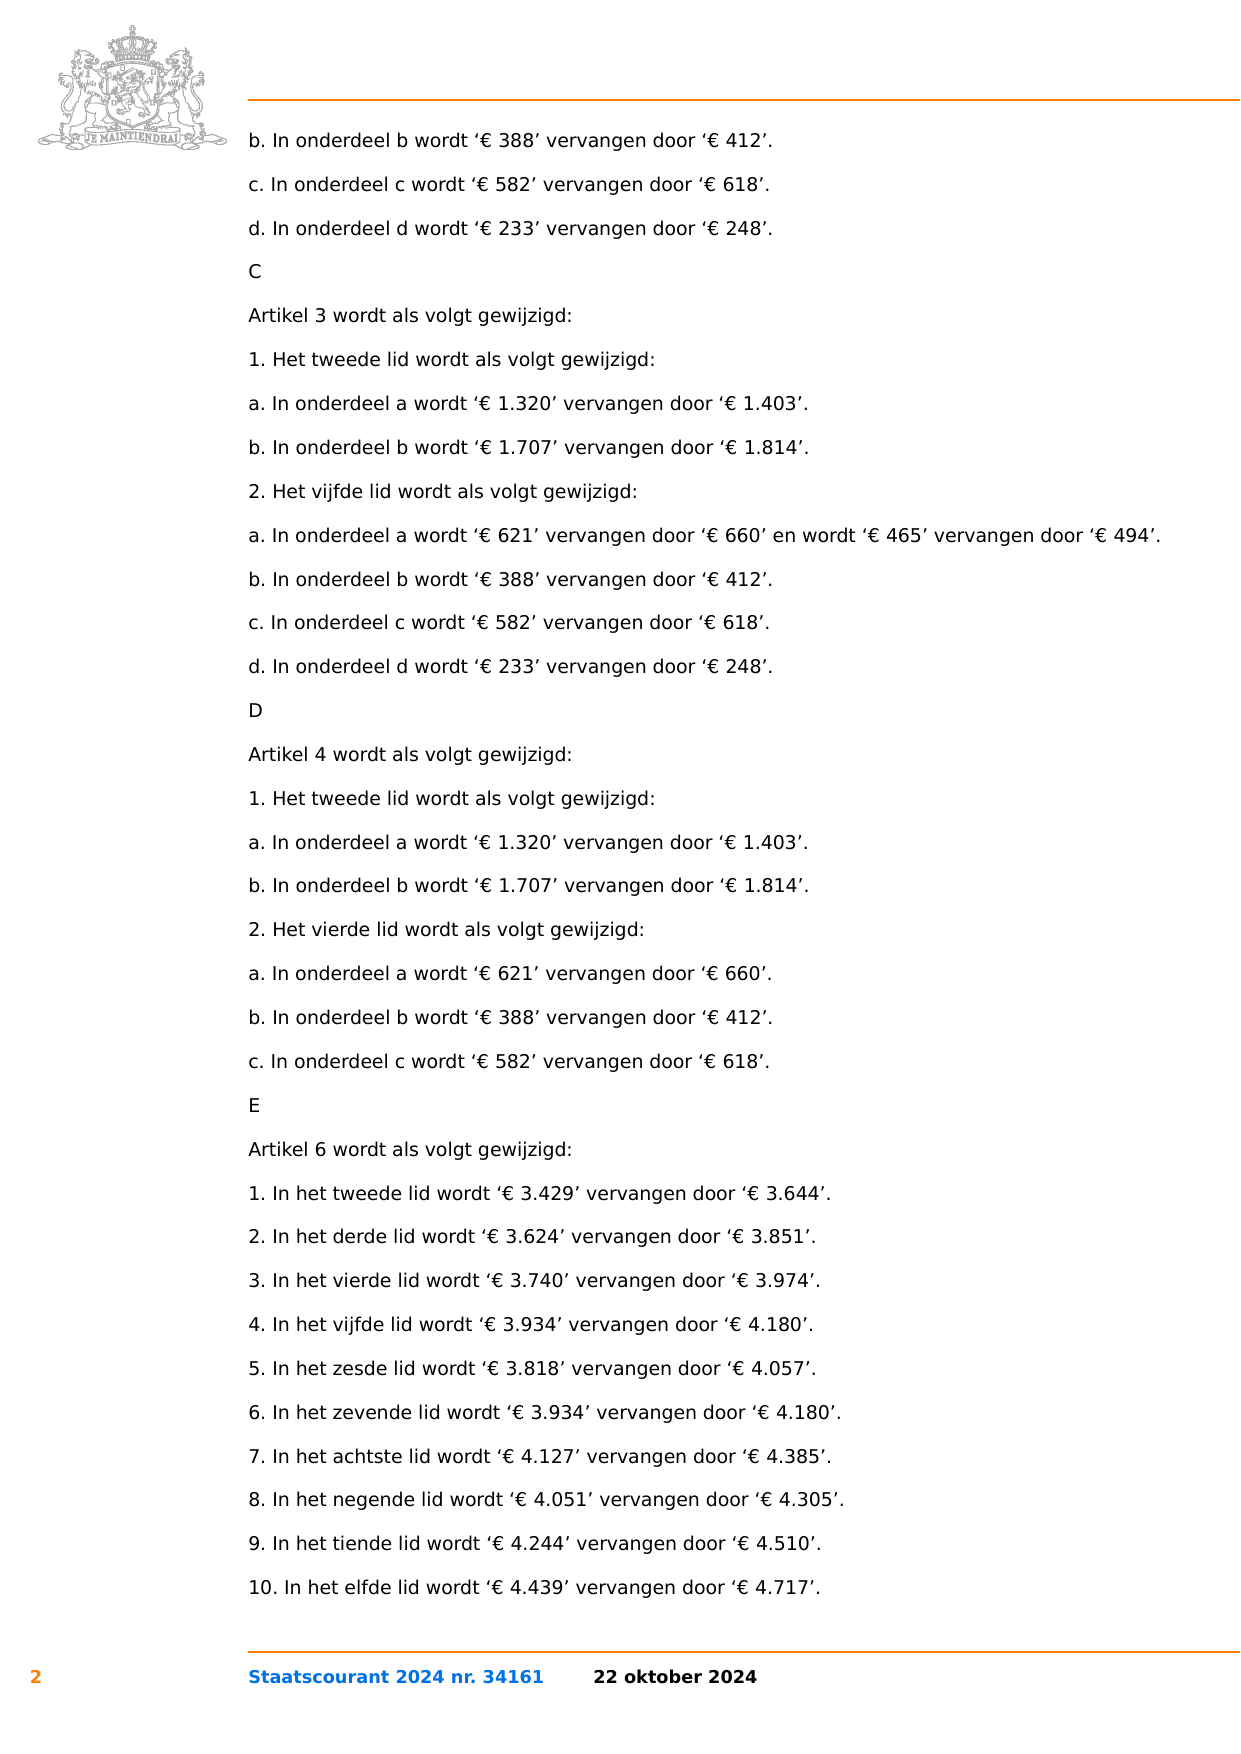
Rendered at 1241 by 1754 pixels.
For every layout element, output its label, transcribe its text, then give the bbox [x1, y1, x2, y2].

text d. In onderdeel d wordt ‘€ 233’ vervangen door ‘€ 248’. [248, 656, 1163, 678]
text b. In onderdeel b wordt ‘€ 1.707’ vervangen door ‘€ 1.814’. [248, 875, 1163, 897]
text 10. In het elfde lid wordt ‘€ 4.439’ vervangen door ‘€ 4.717’. [248, 1577, 1163, 1599]
text Artikel 3 wordt als volgt gewijzigd: [248, 305, 1163, 327]
text a. In onderdeel a wordt ‘€ 621’ vervangen door ‘€ 660’ en wordt ‘€ 465’ vervangen door ‘€ 494’. [248, 524, 1163, 547]
text D [248, 700, 1163, 722]
picture [38, 25, 227, 150]
text 5. In het zesde lid wordt ‘€ 3.818’ vervangen door ‘€ 4.057’. [248, 1358, 1163, 1380]
text E [248, 1095, 1163, 1117]
text 3. In het vierde lid wordt ‘€ 3.740’ vervangen door ‘€ 3.974’. [248, 1270, 1163, 1292]
text 4. In het vijfde lid wordt ‘€ 3.934’ vervangen door ‘€ 4.180’. [248, 1314, 1163, 1336]
text c. In onderdeel c wordt ‘€ 582’ vervangen door ‘€ 618’. [248, 1051, 1163, 1073]
text 6. In het zevende lid wordt ‘€ 3.934’ vervangen door ‘€ 4.180’. [248, 1402, 1163, 1424]
text c. In onderdeel c wordt ‘€ 582’ vervangen door ‘€ 618’. [248, 612, 1163, 634]
text Artikel 4 wordt als volgt gewijzigd: [248, 744, 1163, 766]
text 2. In het derde lid wordt ‘€ 3.624’ vervangen door ‘€ 3.851’. [248, 1226, 1163, 1248]
text 8. In het negende lid wordt ‘€ 4.051’ vervangen door ‘€ 4.305’. [248, 1489, 1163, 1511]
text 2. Het vierde lid wordt als volgt gewijzigd: [248, 919, 1163, 941]
text 1. Het tweede lid wordt als volgt gewijzigd: [248, 788, 1163, 810]
text b. In onderdeel b wordt ‘€ 388’ vervangen door ‘€ 412’. [248, 568, 1163, 590]
text b. In onderdeel b wordt ‘€ 1.707’ vervangen door ‘€ 1.814’. [248, 437, 1163, 459]
text 7. In het achtste lid wordt ‘€ 4.127’ vervangen door ‘€ 4.385’. [248, 1446, 1163, 1467]
text b. In onderdeel b wordt ‘€ 388’ vervangen door ‘€ 412’. [248, 130, 1163, 152]
text 2. Het vijfde lid wordt als volgt gewijzigd: [248, 481, 1163, 503]
text C [248, 261, 1163, 283]
text 1. In het tweede lid wordt ‘€ 3.429’ vervangen door ‘€ 3.644’. [248, 1182, 1163, 1204]
text a. In onderdeel a wordt ‘€ 1.320’ vervangen door ‘€ 1.403’. [248, 832, 1163, 853]
text d. In onderdeel d wordt ‘€ 233’ vervangen door ‘€ 248’. [248, 218, 1163, 239]
text a. In onderdeel a wordt ‘€ 1.320’ vervangen door ‘€ 1.403’. [248, 393, 1163, 415]
text Artikel 6 wordt als volgt gewijzigd: [248, 1138, 1163, 1161]
text b. In onderdeel b wordt ‘€ 388’ vervangen door ‘€ 412’. [248, 1007, 1163, 1029]
text 9. In het tiende lid wordt ‘€ 4.244’ vervangen door ‘€ 4.510’. [248, 1533, 1163, 1555]
text c. In onderdeel c wordt ‘€ 582’ vervangen door ‘€ 618’. [248, 174, 1163, 196]
text 1. Het tweede lid wordt als volgt gewijzigd: [248, 349, 1163, 371]
text a. In onderdeel a wordt ‘€ 621’ vervangen door ‘€ 660’. [248, 963, 1163, 985]
